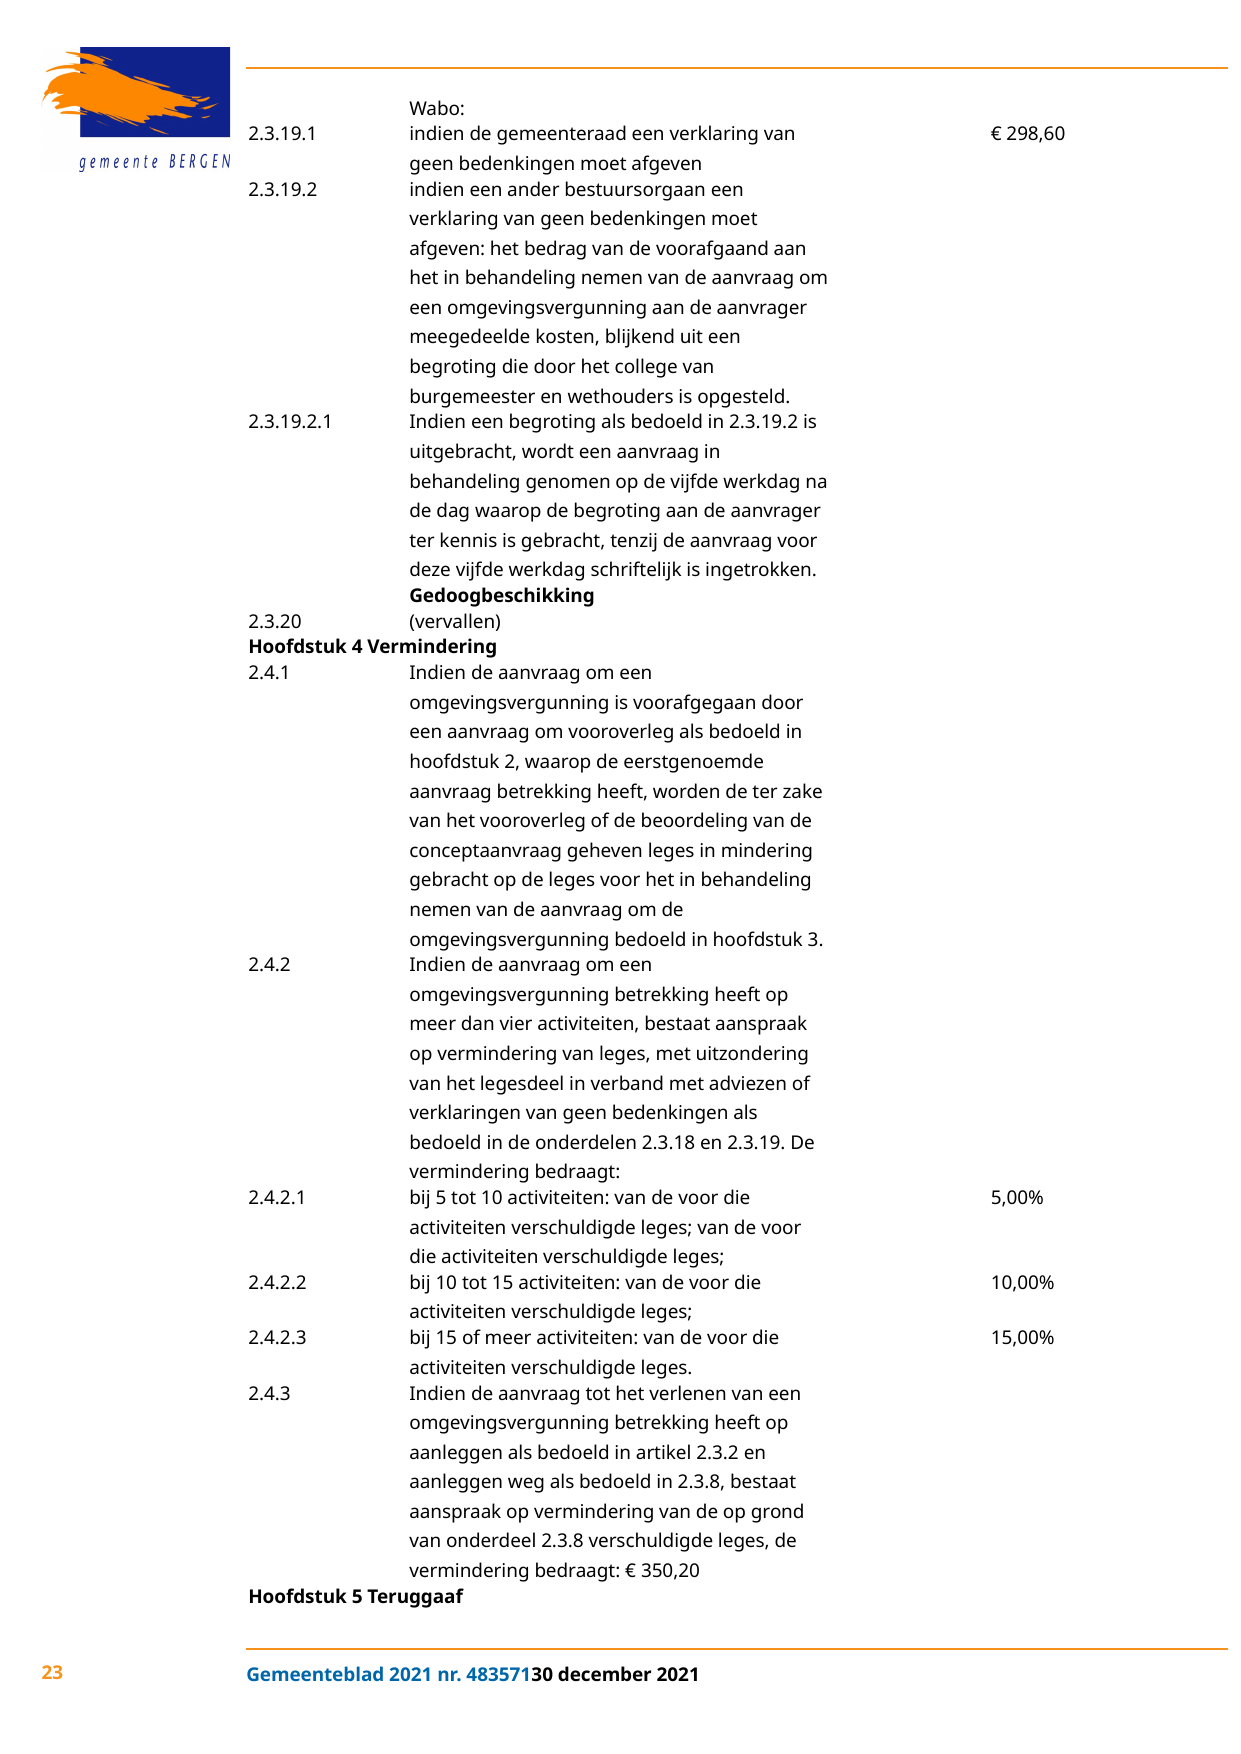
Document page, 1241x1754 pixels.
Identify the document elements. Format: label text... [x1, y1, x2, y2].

table_cell [829, 409, 991, 582]
table_cell [248, 582, 409, 608]
table_cell [829, 608, 991, 634]
table_cell 2.3.19.2 [248, 176, 409, 409]
table_cell 2.4.1 [248, 660, 409, 951]
table_cell Wabo: [409, 95, 829, 121]
table_cell [829, 176, 991, 409]
table_cell [829, 1184, 991, 1269]
table_cell [829, 121, 991, 176]
table_cell € 298,60 [991, 121, 1152, 176]
table_cell Indien de aanvraag tot het verlenen van een omgevingsvergunning betrekking heeft op aanleggen als bedoeld in artikel 2.3.2 en aanleggen weg als bedoeld in 2.3.8, bestaat aanspraak op vermindering van de op grond van onderdeel 2.3.8 verschuldigde leges, de vermindering bedraagt: € 350,20 [409, 1380, 829, 1583]
table_cell 10,00% [991, 1269, 1152, 1324]
table_cell Hoofdstuk 5 Teruggaaf [248, 1583, 1152, 1609]
table_cell 15,00% [991, 1325, 1152, 1380]
table_cell 5,00% [991, 1184, 1152, 1269]
table_cell [829, 1325, 991, 1380]
table_cell Indien een begroting als bedoeld in 2.3.19.2 is uitgebracht, wordt een aanvraag in behandeling genomen op de vijfde werkdag na de dag waarop de begroting aan de aanvrager ter kennis is gebracht, tenzij de aanvraag voor deze vijfde werkdag schriftelijk is ingetrokken. [409, 409, 829, 582]
table_cell 2.3.19.1 [248, 121, 409, 176]
table_cell [991, 1380, 1152, 1583]
table_cell (vervallen) [409, 608, 829, 634]
table_cell 2.4.2.1 [248, 1184, 409, 1269]
table_cell [991, 176, 1152, 409]
table_cell bij 5 tot 10 activiteiten: van de voor die activiteiten verschuldigde leges; van de voor die activiteiten verschuldigde leges; [409, 1184, 829, 1269]
table_cell [829, 1380, 991, 1583]
table_cell [248, 95, 409, 121]
table_cell Indien de aanvraag om een omgevingsvergunning is voorafgegaan door een aanvraag om vooroverleg als bedoeld in hoofdstuk 2, waarop de eerstgenoemde aanvraag betrekking heeft, worden de ter zake van het vooroverleg of de beoordeling van de conceptaanvraag geheven leges in mindering gebracht op de leges voor het in behandeling nemen van de aanvraag om de omgevingsvergunning bedoeld in hoofdstuk 3. [409, 660, 829, 951]
table_cell Gedoogbeschikking [409, 582, 829, 608]
table_cell bij 15 of meer activiteiten: van de voor die activiteiten verschuldigde leges. [409, 1325, 829, 1380]
table_cell indien de gemeenteraad een verklaring van geen bedenkingen moet afgeven [409, 121, 829, 176]
table_cell [829, 1269, 991, 1324]
table_cell [991, 95, 1152, 121]
table_cell 2.4.2.2 [248, 1269, 409, 1324]
table_cell 2.3.20 [248, 608, 409, 634]
table_cell [991, 608, 1152, 634]
table_cell [991, 951, 1152, 1184]
table_cell 2.3.19.2.1 [248, 409, 409, 582]
picture [41, 47, 231, 172]
table_cell Hoofdstuk 4 Vermindering [248, 634, 1152, 659]
table_cell 2.4.2.3 [248, 1325, 409, 1380]
table_cell [829, 660, 991, 951]
table_cell 2.4.3 [248, 1380, 409, 1583]
table_cell [991, 409, 1152, 582]
table_cell Indien de aanvraag om een omgevingsvergunning betrekking heeft op meer dan vier activiteiten, bestaat aanspraak op vermindering van leges, met uitzondering van het legesdeel in verband met adviezen of verklaringen van geen bedenkingen als bedoeld in de onderdelen 2.3.18 en 2.3.19. De vermindering bedraagt: [409, 951, 829, 1184]
table_cell [829, 95, 991, 121]
table_cell 2.4.2 [248, 951, 409, 1184]
table_cell [829, 582, 991, 608]
table_cell indien een ander bestuursorgaan een verklaring van geen bedenkingen moet afgeven: het bedrag van de voorafgaand aan het in behandeling nemen van de aanvraag om een omgevingsvergunning aan de aanvrager meegedeelde kosten, blijkend uit een begroting die door het college van burgemeester en wethouders is opgesteld. [409, 176, 829, 409]
table_cell [991, 660, 1152, 951]
table_cell [991, 582, 1152, 608]
table_cell bij 10 tot 15 activiteiten: van de voor die activiteiten verschuldigde leges; [409, 1269, 829, 1324]
table_cell [829, 951, 991, 1184]
